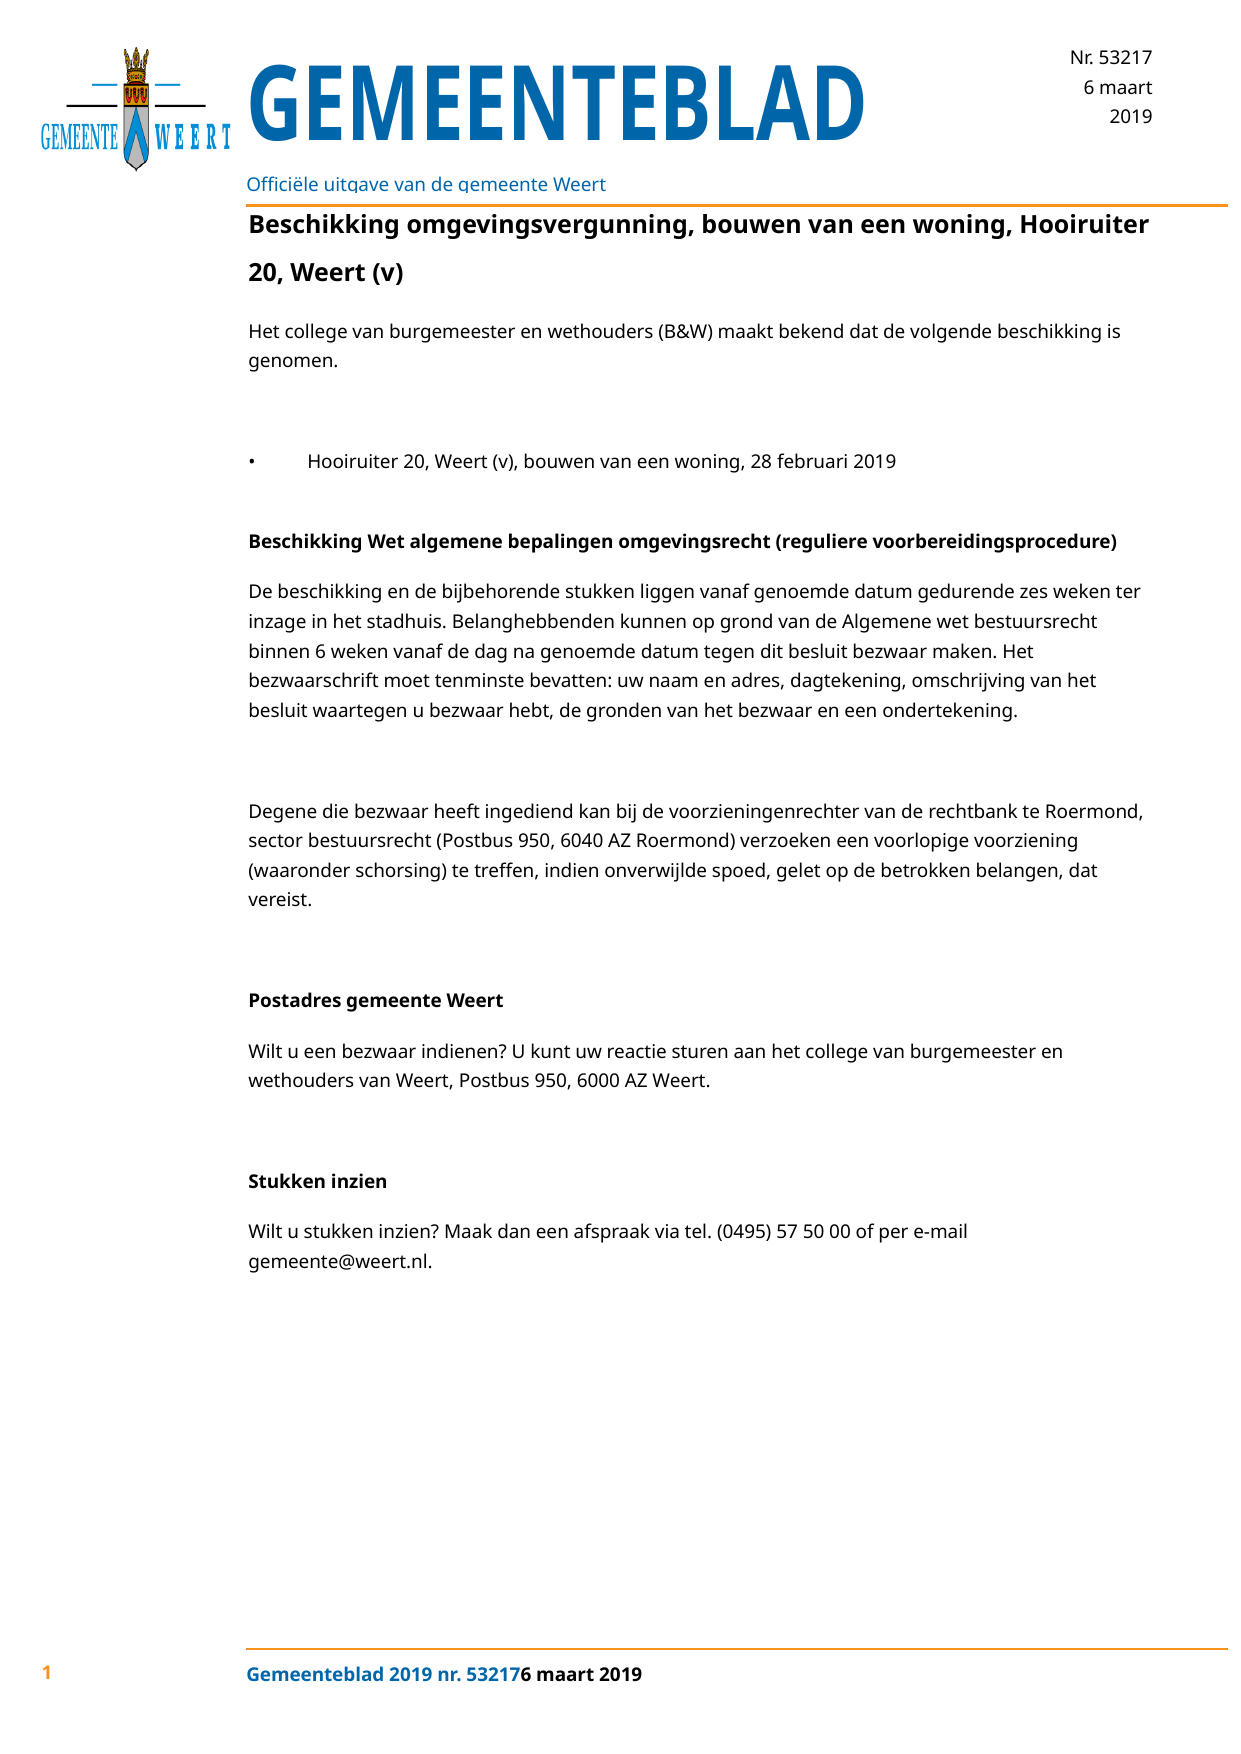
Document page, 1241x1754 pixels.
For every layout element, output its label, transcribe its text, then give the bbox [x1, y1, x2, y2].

text Degene die bezwaar heeft ingediend kan bij de voorzieningenrechter van de rechtbank te Roermond, sector bestuursrecht (Postbus 950, 6040 AZ Roermond) verzoeken een voorlopige voorziening (waaronder schorsing) te treffen, indien onverwijlde spoed, gelet op de betrokken belangen, dat vereist. [248, 798, 1152, 912]
text Wilt u een bezwaar indienen? U kunt uw reactie sturen aan het college van burgemeester en wethouders van Weert, Postbus 950, 6000 AZ Weert. [248, 1038, 1152, 1093]
text Wilt u stukken inzien? Maak dan een afspraak via tel. (0495) 57 50 00 of per e-mail gemeente@weert.nl. [248, 1219, 1152, 1274]
text Beschikking Wet algemene bepalingen omgevingsrecht (reguliere voorbereidingsprocedure) [248, 528, 1152, 554]
list Hooiruiter 20, Weert (v), bouwen van een woning, 28 februari 2019 [248, 448, 1152, 474]
picture [41, 47, 231, 172]
text Het college van burgemeester en wethouders (B&W) maakt bekend dat de volgende beschikking is genomen. [248, 318, 1152, 373]
text Postadres gemeente Weert [248, 987, 1152, 1013]
text De beschikking en de bijbehorende stukken liggen vanaf genoemde datum gedurende zes weken ter inzage in het stadhuis. Belanghebbenden kunnen op grond van de Algemene wet bestuursrecht binnen 6 weken vanaf de dag na genoemde datum tegen dit besluit bezwaar maken. Het bezwaarschrift moet tenminste bevatten: uw naam en adres, dagtekening, omschrijving van het besluit waartegen u bezwaar hebt, de gronden van het bezwaar en een ondertekening. [248, 579, 1152, 723]
text Beschikking omgevingsvergunning, bouwen van een woning, Hooiruiter 20, Weert (v) [248, 207, 1152, 288]
text Stukken inzien [248, 1168, 1152, 1194]
